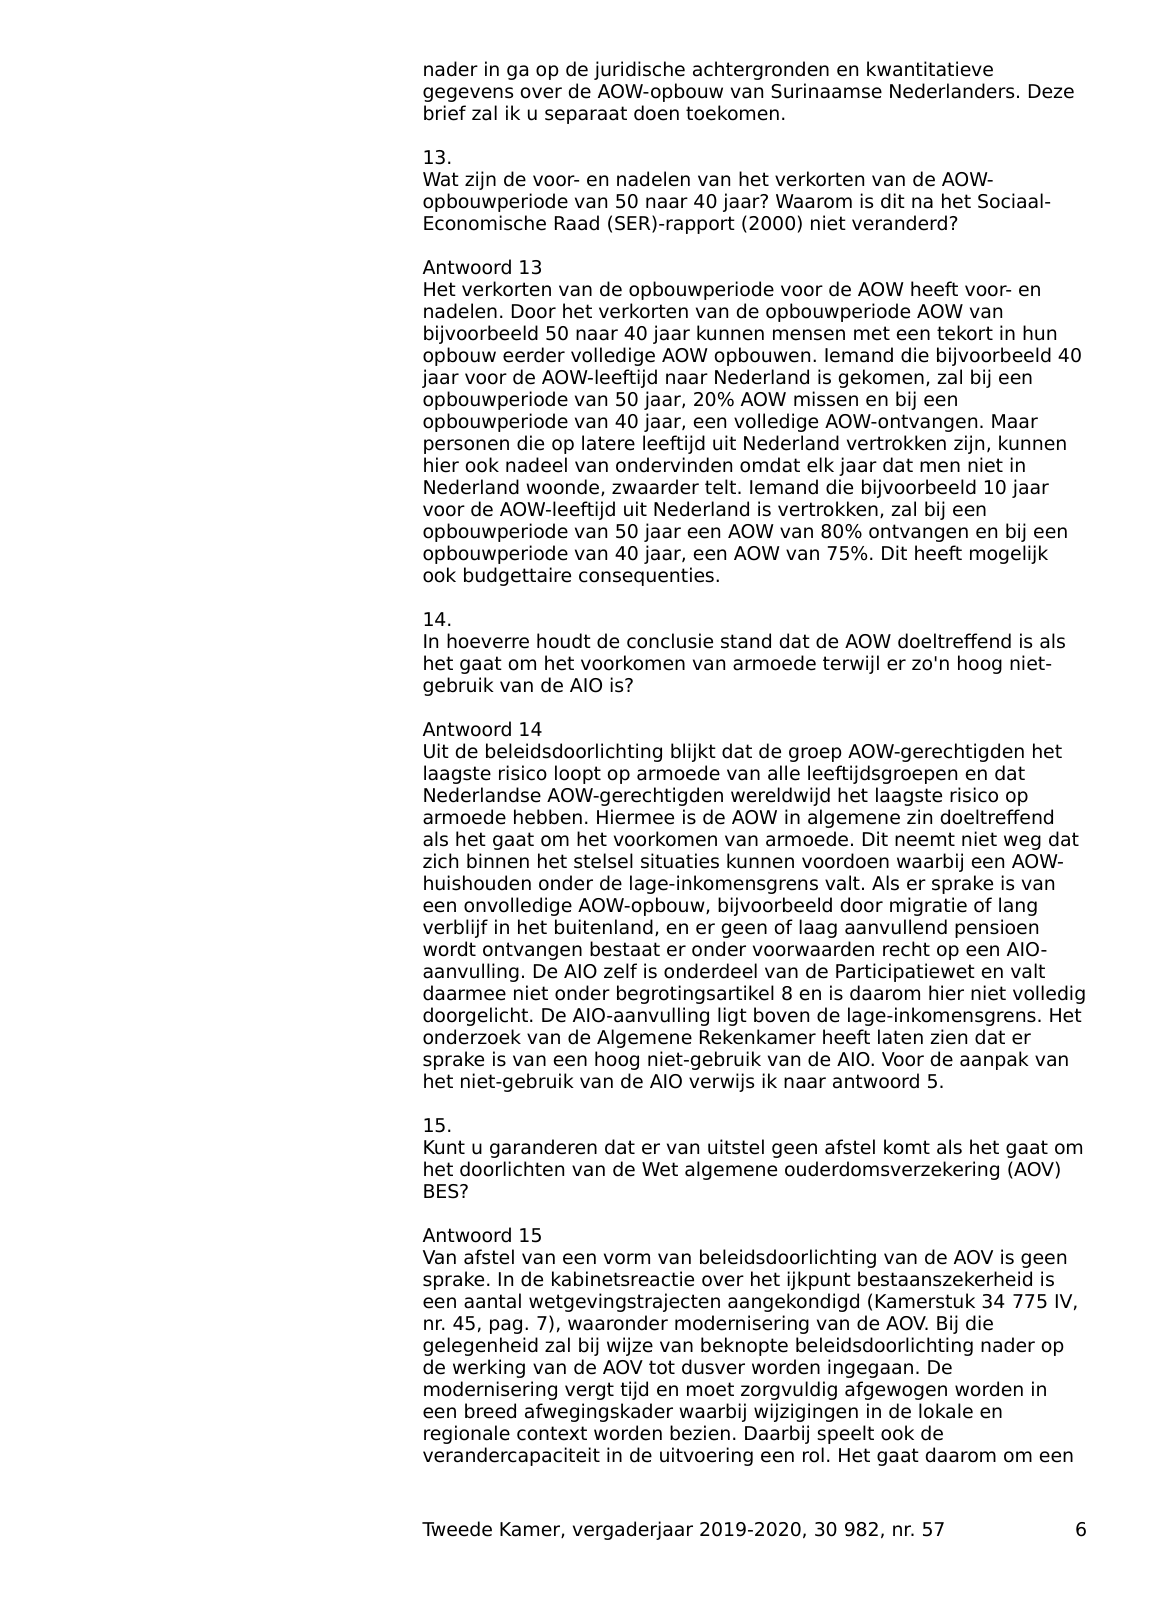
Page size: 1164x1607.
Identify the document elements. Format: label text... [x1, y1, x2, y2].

text 15. [422, 1115, 1087, 1137]
text Antwoord 14 [422, 719, 1087, 741]
text Het verkorten van de opbouwperiode voor de AOW heeft voor- en nadelen. Door het verkorten van de opbouwperiode AOW van bijvoorbeeld 50 naar 40 jaar kunnen mensen met een tekort in hun opbouw eerder volledige AOW opbouwen. Iemand die bijvoorbeeld 40 jaar voor de AOW-leeftijd naar Nederland is gekomen, zal bij een opbouwperiode van 50 jaar, 20% AOW missen en bij een opbouwperiode van 40 jaar, een volledige AOW-ontvangen. Maar personen die op latere leeftijd uit Nederland vertrokken zijn, kunnen hier ook nadeel van ondervinden omdat elk jaar dat men niet in Nederland woonde, zwaarder telt. Iemand die bijvoorbeeld 10 jaar voor de AOW-leeftijd uit Nederland is vertrokken, zal bij een opbouwperiode van 50 jaar een AOW van 80% ontvangen en bij een opbouwperiode van 40 jaar, een AOW van 75%. Dit heeft mogelijk ook budgettaire consequenties. [422, 279, 1087, 587]
text Antwoord 13 [422, 257, 1087, 279]
text Van afstel van een vorm van beleidsdoorlichting van de AOV is geen sprake. In de kabinetsreactie over het ijkpunt bestaanszekerheid is een aantal wetgevingstrajecten aangekondigd (Kamerstuk 34 775 IV, nr. 45, pag. 7), waaronder modernisering van de AOV. Bij die gelegenheid zal bij wijze van beknopte beleidsdoorlichting nader op de werking van de AOV tot dusver worden ingegaan. De modernisering vergt tijd en moet zorgvuldig afgewogen worden in een breed afwegingskader waarbij wijzigingen in de lokale en regionale context worden bezien. Daarbij speelt ook de verandercapaciteit in de uitvoering een rol. Het gaat daarom om een [422, 1247, 1087, 1467]
text Uit de beleidsdoorlichting blijkt dat de groep AOW-gerechtigden het laagste risico loopt op armoede van alle leeftijdsgroepen en dat Nederlandse AOW-gerechtigden wereldwijd het laagste risico op armoede hebben. Hiermee is de AOW in algemene zin doeltreffend als het gaat om het voorkomen van armoede. Dit neemt niet weg dat zich binnen het stelsel situaties kunnen voordoen waarbij een AOW-huishouden onder de lage-inkomensgrens valt. Als er sprake is van een onvolledige AOW-opbouw, bijvoorbeeld door migratie of lang verblijf in het buitenland, en er geen of laag aanvullend pensioen wordt ontvangen bestaat er onder voorwaarden recht op een AIO-aanvulling. De AIO zelf is onderdeel van de Participatiewet en valt daarmee niet onder begrotingsartikel 8 en is daarom hier niet volledig doorgelicht. De AIO-aanvulling ligt boven de lage-inkomensgrens. Het onderzoek van de Algemene Rekenkamer heeft laten zien dat er sprake is van een hoog niet-gebruik van de AIO. Voor de aanpak van het niet-gebruik van de AIO verwijs ik naar antwoord 5. [422, 741, 1087, 1093]
text Wat zijn de voor- en nadelen van het verkorten van de AOW-opbouwperiode van 50 naar 40 jaar? Waarom is dit na het Sociaal-Economische Raad (SER)-rapport (2000) niet veranderd? [422, 169, 1087, 235]
text nader in ga op de juridische achtergronden en kwantitatieve gegevens over de AOW-opbouw van Surinaamse Nederlanders. Deze brief zal ik u separaat doen toekomen. [422, 59, 1087, 125]
text 14. [422, 609, 1087, 631]
text In hoeverre houdt de conclusie stand dat de AOW doeltreffend is als het gaat om het voorkomen van armoede terwijl er zo'n hoog niet-gebruik van de AIO is? [422, 631, 1087, 697]
text Antwoord 15 [422, 1225, 1087, 1247]
text 13. [422, 147, 1087, 169]
text Kunt u garanderen dat er van uitstel geen afstel komt als het gaat om het doorlichten van de Wet algemene ouderdomsverzekering (AOV) BES? [422, 1137, 1087, 1203]
